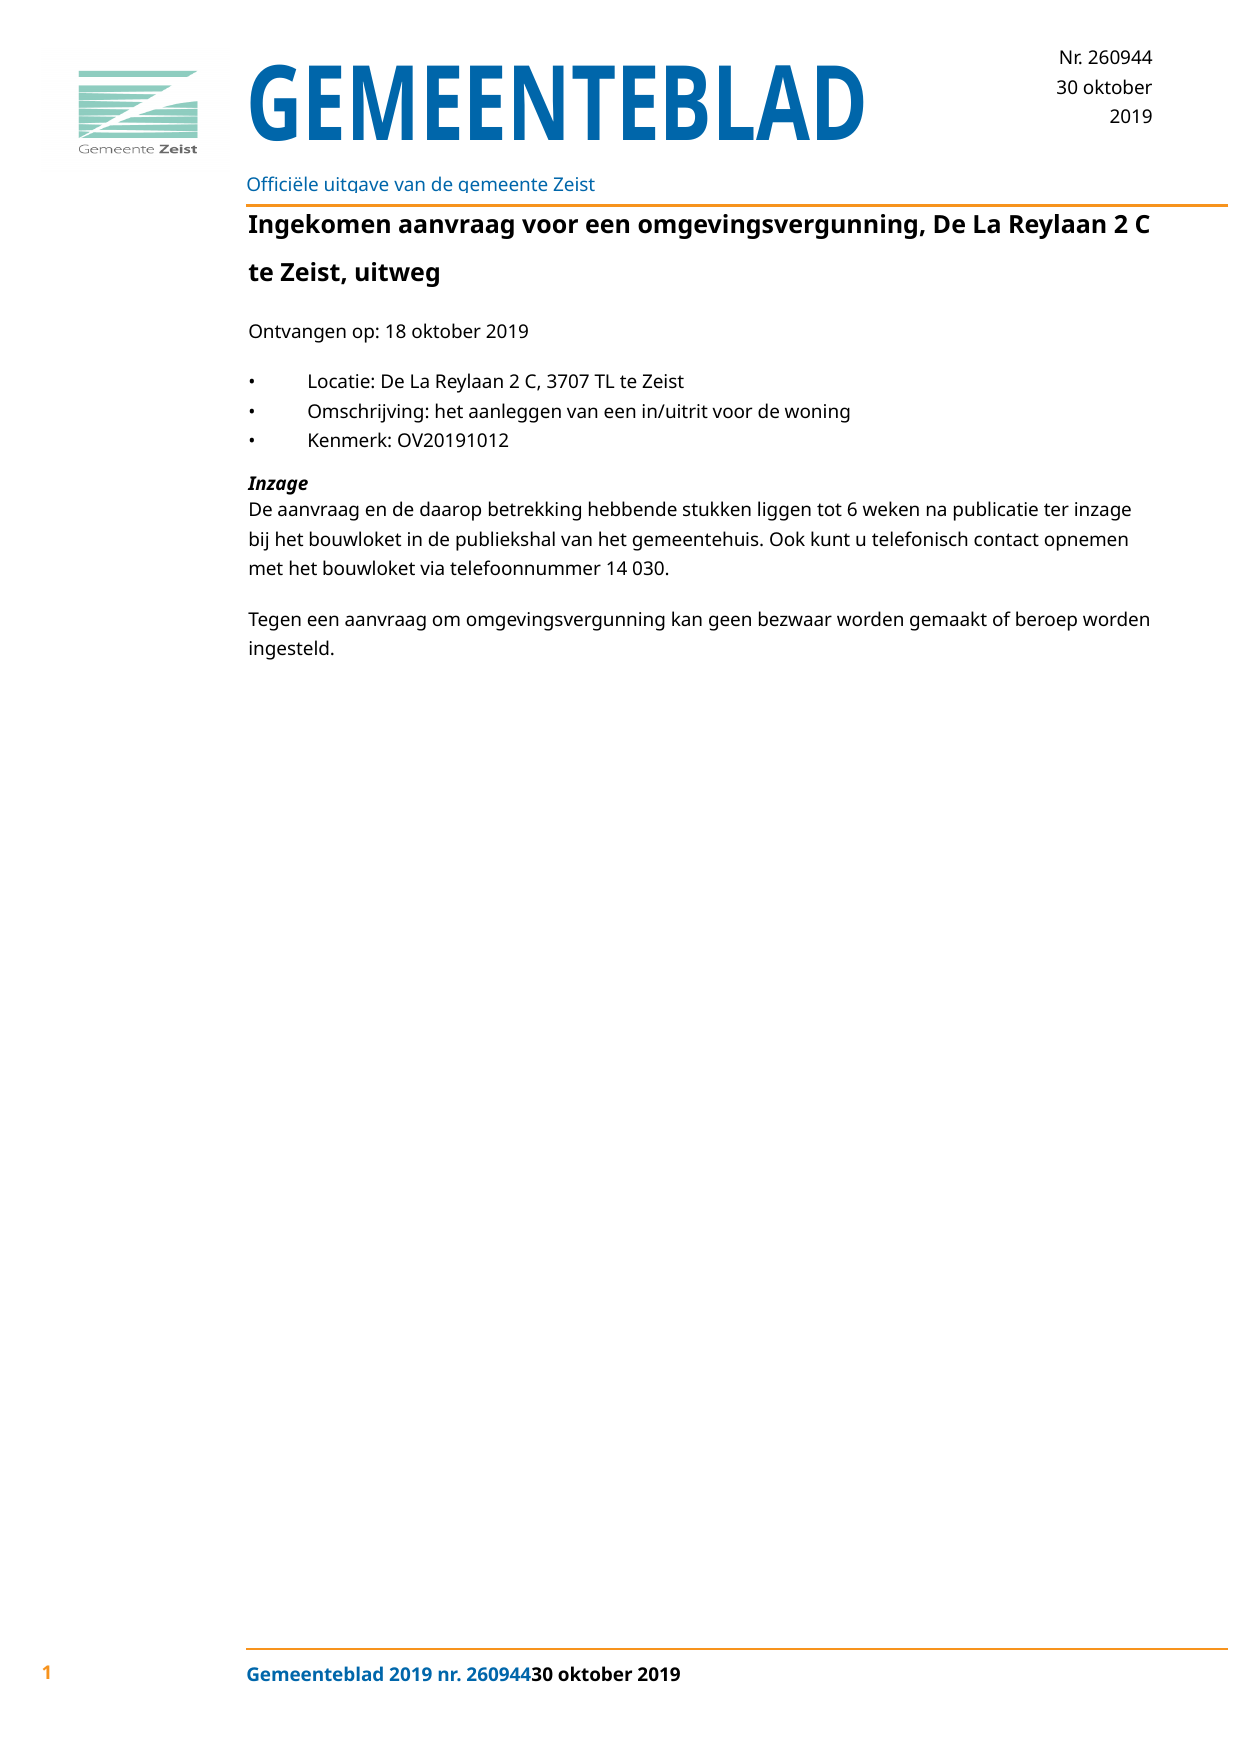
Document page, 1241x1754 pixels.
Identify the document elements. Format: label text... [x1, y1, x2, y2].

text De aanvraag en de daarop betrekking hebbende stukken liggen tot 6 weken na publicatie ter inzage bij het bouwloket in de publiekshal van het gemeentehuis. Ook kunt u telefonisch contact opnemen met het bouwloket via telefoonnummer 14 030. [248, 496, 1152, 581]
text Inzage [248, 471, 1152, 496]
text Ingekomen aanvraag voor een omgevingsvergunning, De La Reylaan 2 C te Zeist, uitweg [248, 207, 1152, 288]
list Locatie: De La Reylaan 2 C, 3707 TL te Zeist [248, 368, 1152, 394]
text Tegen een aanvraag om omgevingsvergunning kan geen bezwaar worden gemaakt of beroep worden ingesteld. [248, 606, 1152, 661]
list Kenmerk: OV20191012 [248, 427, 1152, 453]
text Ontvangen op: 18 oktober 2019 [248, 318, 1152, 344]
picture [41, 47, 231, 172]
list Omschrijving: het aanleggen van een in/uitrit voor de woning [248, 398, 1152, 424]
